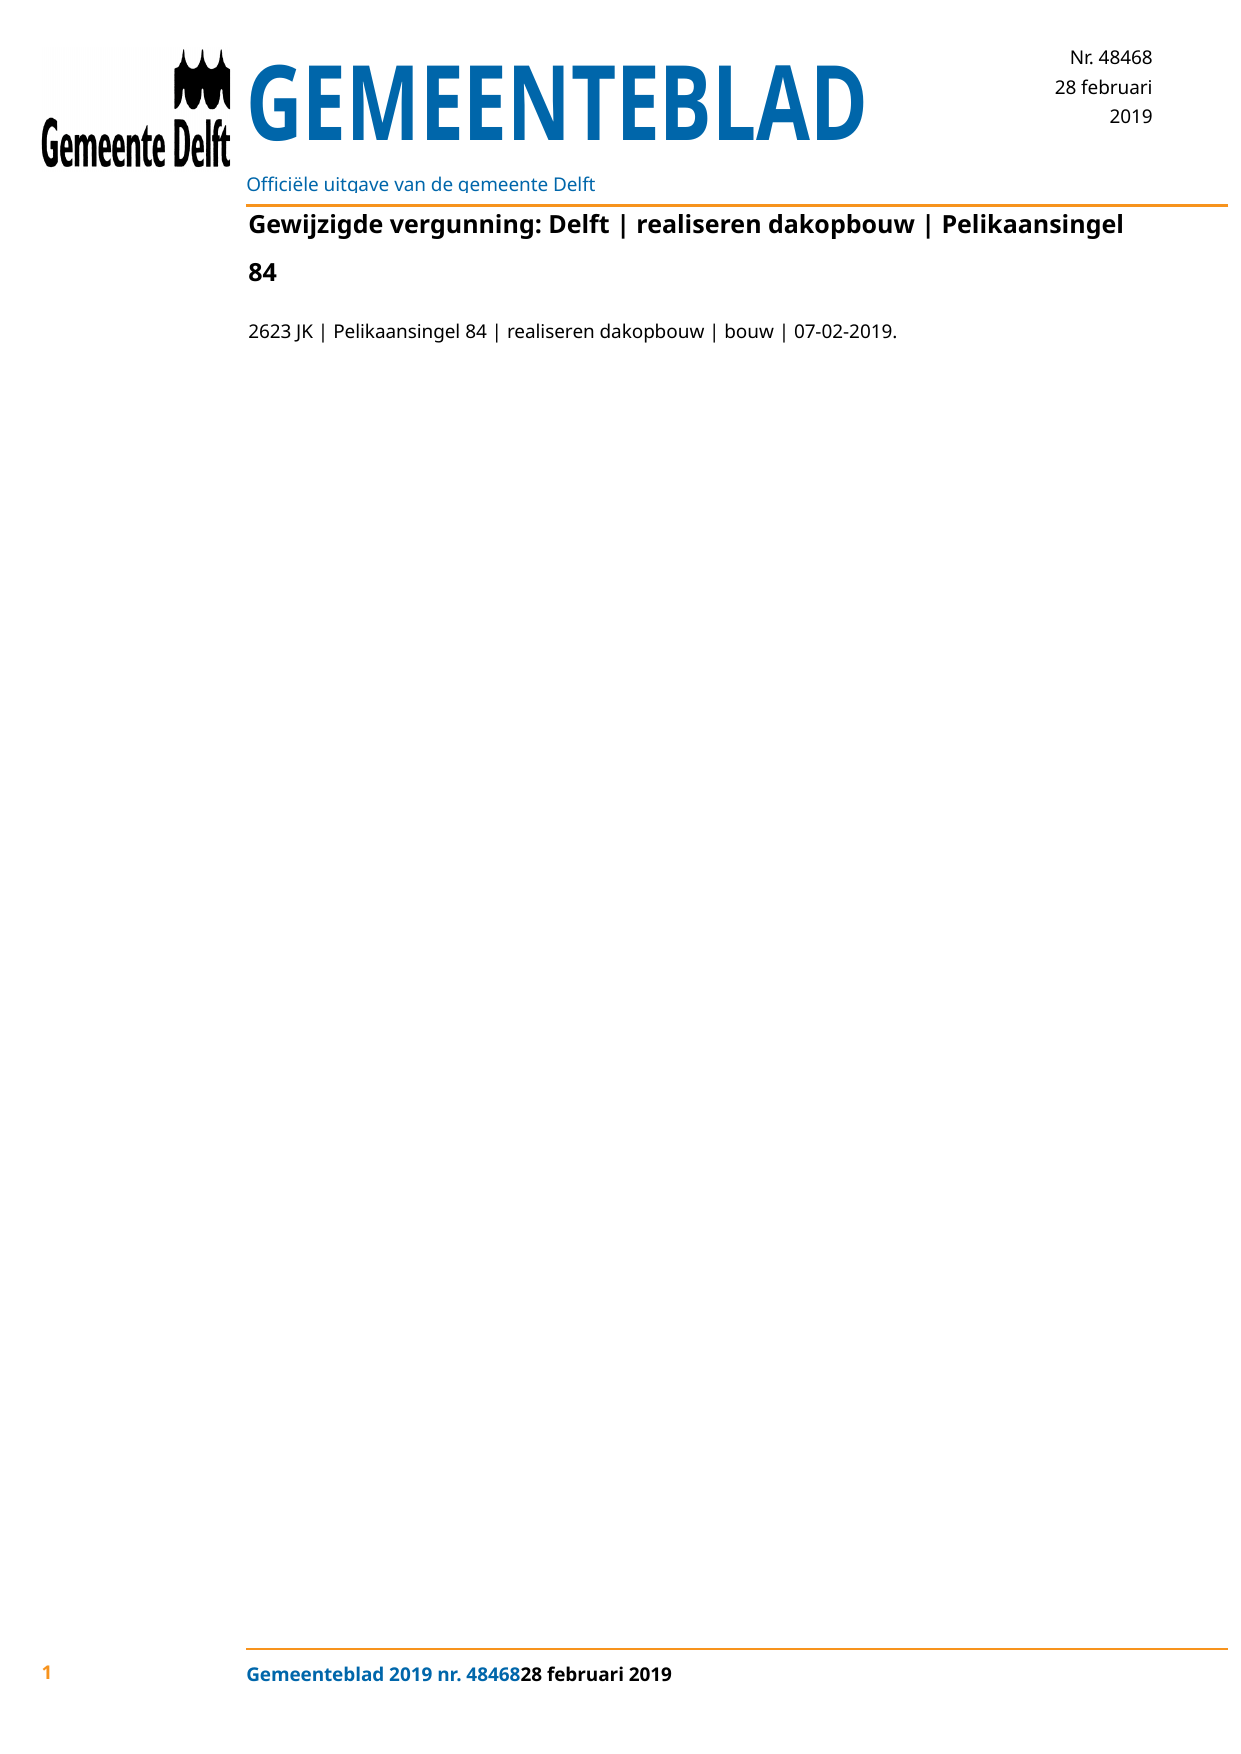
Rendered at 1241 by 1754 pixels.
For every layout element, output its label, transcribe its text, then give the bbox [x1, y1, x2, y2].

picture [41, 47, 231, 172]
text 2623 JK | Pelikaansingel 84 | realiseren dakopbouw | bouw | 07-02-2019. [248, 318, 1152, 344]
text Gewijzigde vergunning: Delft | realiseren dakopbouw | Pelikaansingel 84 [248, 207, 1152, 288]
